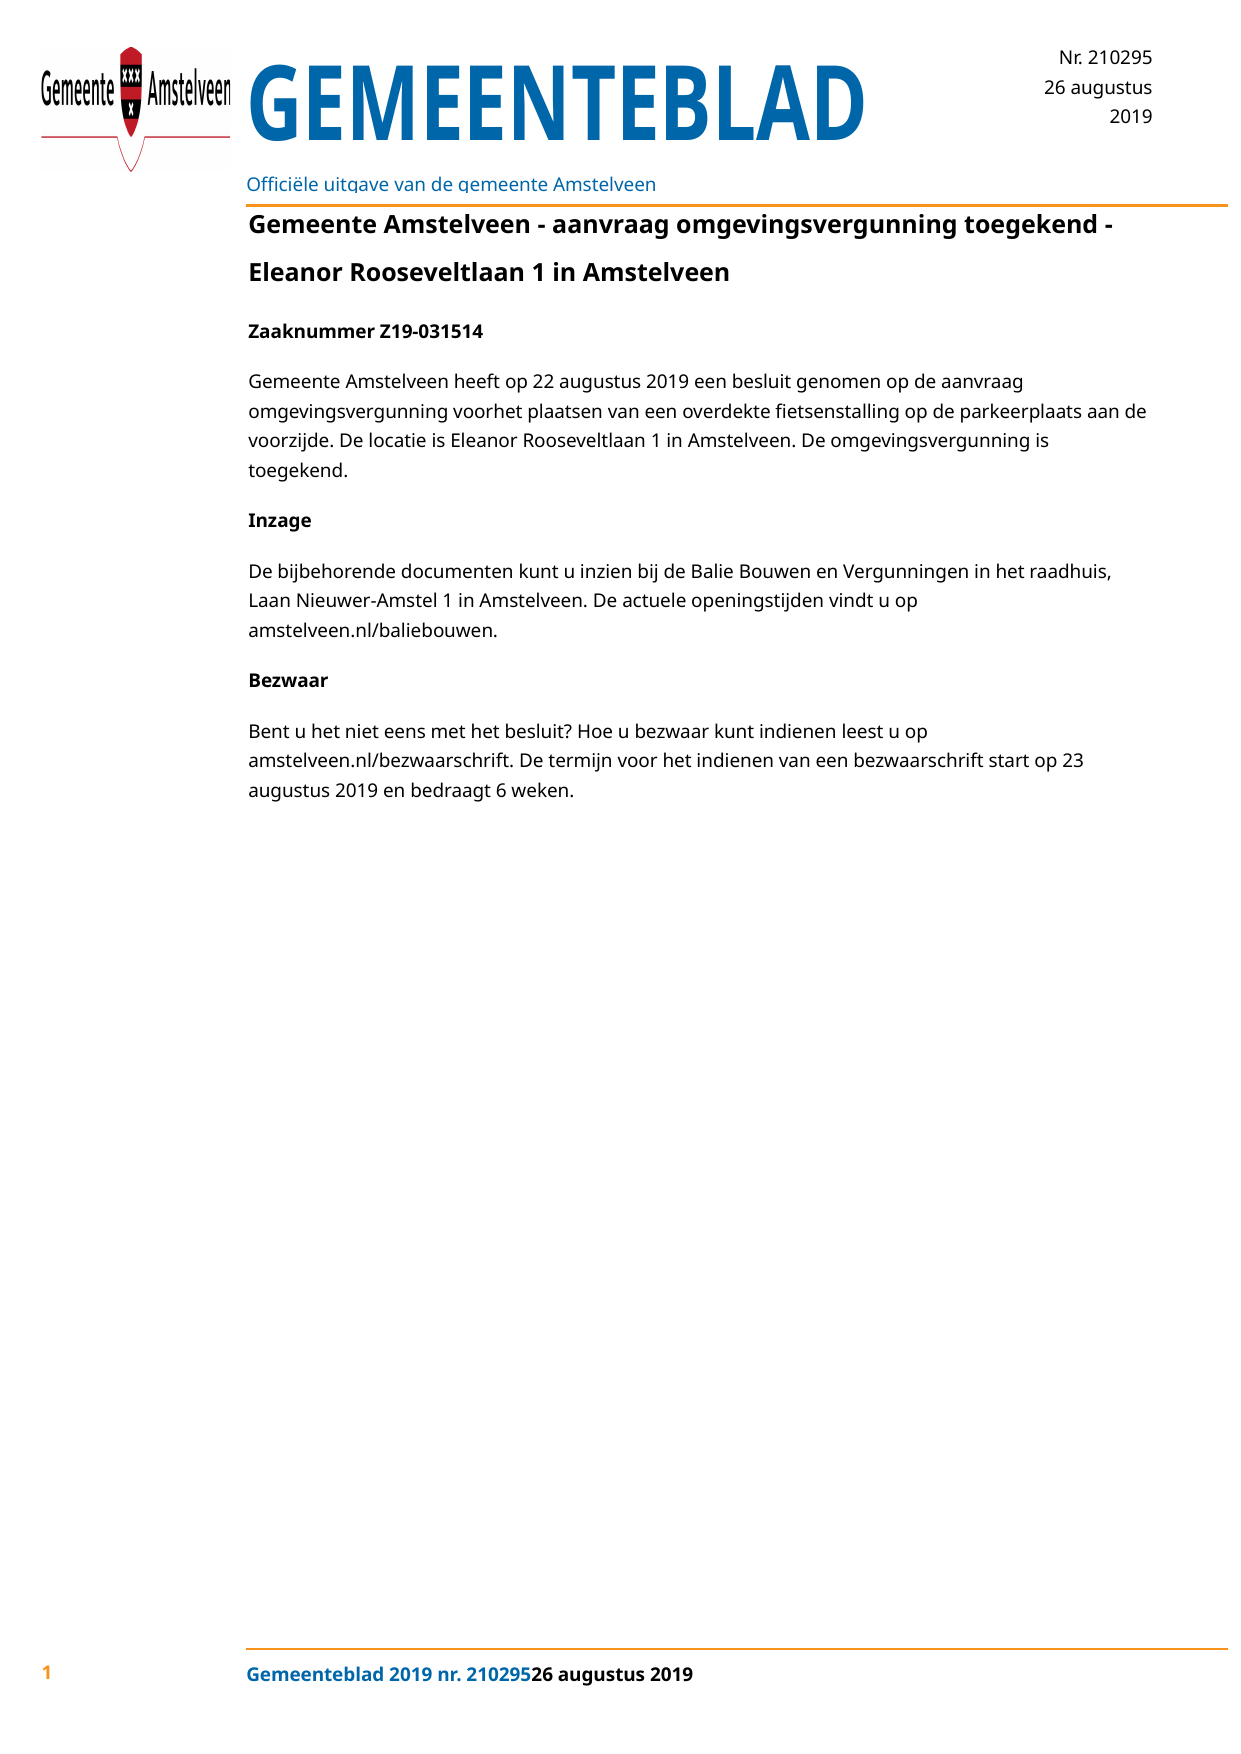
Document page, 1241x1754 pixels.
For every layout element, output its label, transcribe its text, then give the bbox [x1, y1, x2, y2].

text Gemeente Amstelveen - aanvraag omgevingsvergunning toegekend - Eleanor Rooseveltlaan 1 in Amstelveen [248, 207, 1152, 288]
text Inzage [248, 507, 1152, 533]
text Gemeente Amstelveen heeft op 22 augustus 2019 een besluit genomen op de aanvraag omgevingsvergunning voorhet plaatsen van een overdekte fietsenstalling op de parkeerplaats aan de voorzijde. De locatie is Eleanor Rooseveltlaan 1 in Amstelveen. De omgevingsvergunning is toegekend. [248, 368, 1152, 483]
text Zaaknummer Z19-031514 [248, 318, 1152, 344]
picture [41, 47, 231, 172]
text Bezwaar [248, 667, 1152, 693]
text Bent u het niet eens met het besluit? Hoe u bezwaar kunt indienen leest u op amstelveen.nl/bezwaarschrift. De termijn voor het indienen van een bezwaarschrift start op 23 augustus 2019 en bedraagt 6 weken. [248, 718, 1152, 803]
text De bijbehorende documenten kunt u inzien bij de Balie Bouwen en Vergunningen in het raadhuis, Laan Nieuwer-Amstel 1 in Amstelveen. De actuele openingstijden vindt u op amstelveen.nl/baliebouwen. [248, 558, 1152, 643]
